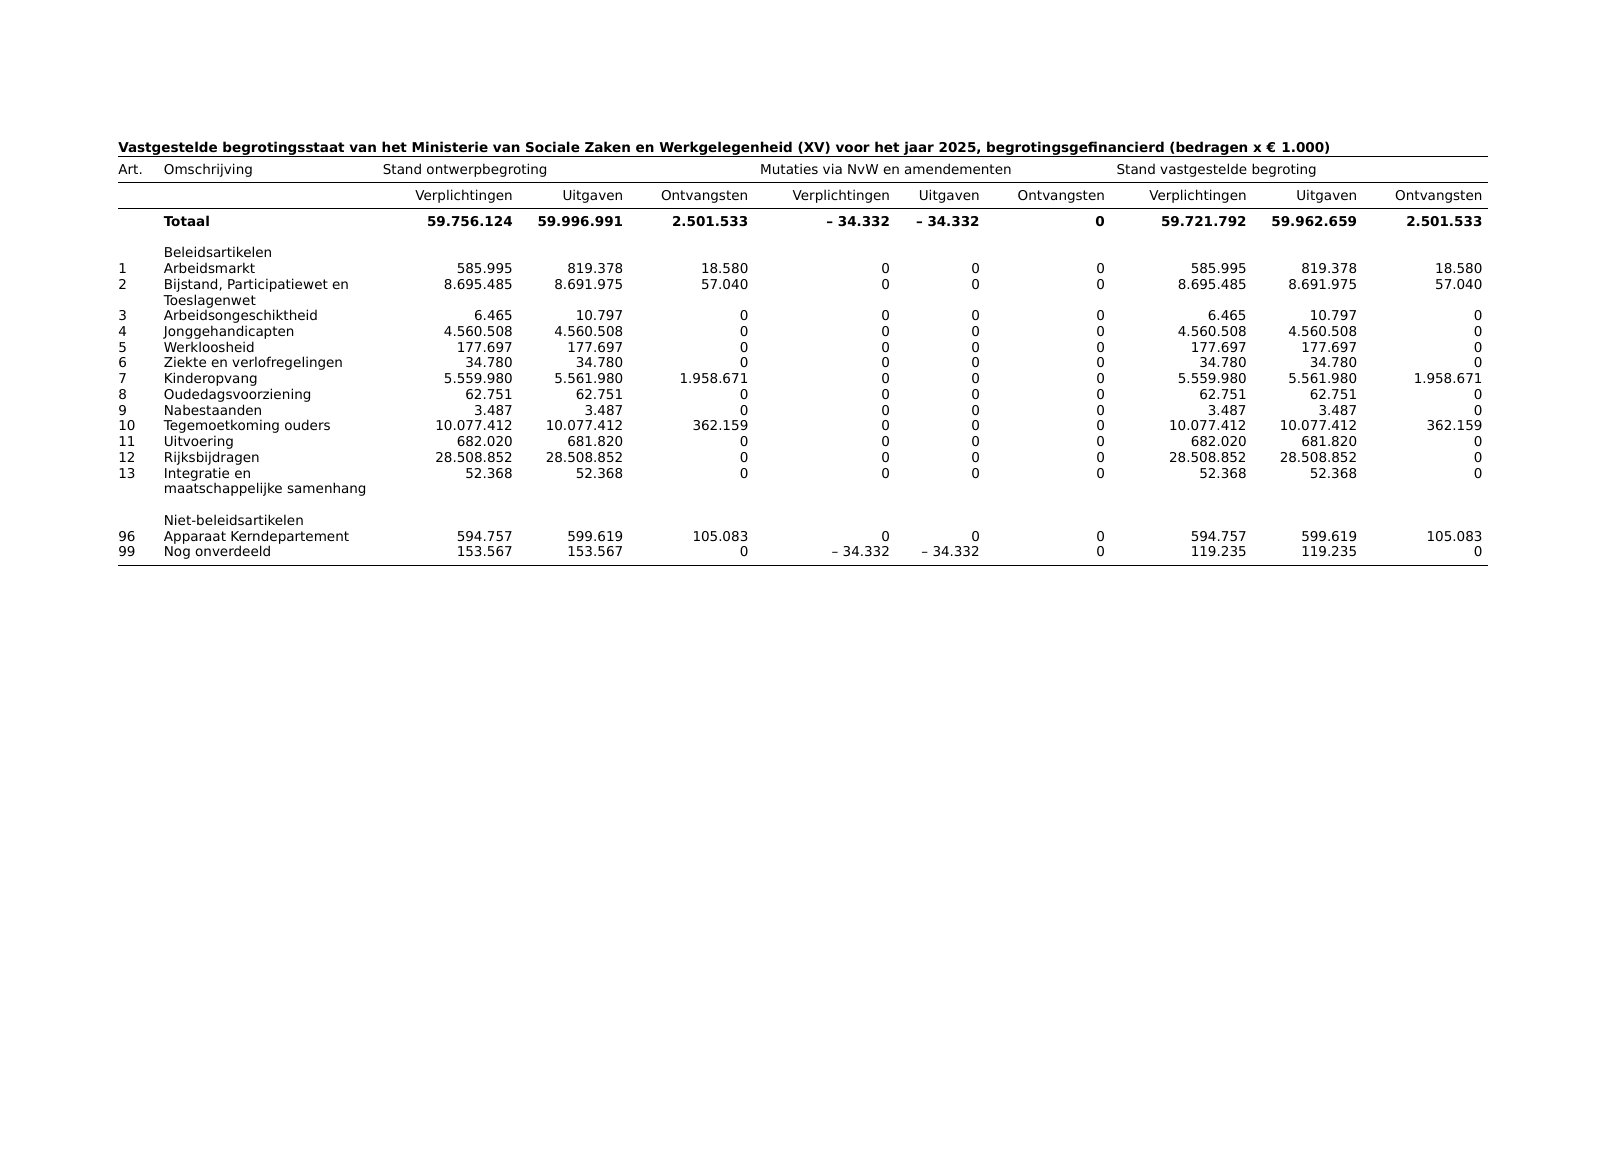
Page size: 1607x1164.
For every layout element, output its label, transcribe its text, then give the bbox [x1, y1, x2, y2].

table_cell 682.020 [1111, 434, 1252, 450]
table_cell Niet-beleidsartikelen [158, 513, 377, 528]
table_cell 0 [896, 277, 985, 308]
table_cell 0 [896, 418, 985, 434]
table_cell 153.567 [377, 544, 518, 564]
table_cell 3.487 [519, 403, 629, 418]
table_cell [1252, 513, 1363, 528]
table_cell Kinderopvang [158, 371, 377, 387]
table_cell 0 [629, 387, 754, 402]
table_cell 52.368 [1252, 465, 1363, 497]
table_cell [629, 245, 754, 261]
table_cell 0 [754, 371, 896, 387]
table_cell 0 [985, 324, 1111, 339]
table_cell [519, 513, 629, 528]
table_cell 0 [754, 277, 896, 308]
table_cell 0 [985, 308, 1111, 324]
table_cell [377, 230, 518, 245]
table_cell 0 [896, 450, 985, 465]
table_cell [896, 230, 985, 245]
table_cell 6.465 [377, 308, 518, 324]
table_cell [1252, 245, 1363, 261]
table_cell 682.020 [377, 434, 518, 450]
table_cell 0 [1363, 324, 1488, 339]
table_cell Uitgaven [1252, 183, 1363, 208]
table_cell 52.368 [1111, 465, 1252, 497]
table_cell 52.368 [377, 465, 518, 497]
table_cell 3.487 [1111, 403, 1252, 418]
table_cell [1252, 497, 1363, 513]
table_cell Integratie en maatschappelijke samenhang [158, 465, 377, 497]
table_cell 0 [985, 355, 1111, 371]
table_cell 0 [754, 324, 896, 339]
table_cell Apparaat Kerndepartement [158, 528, 377, 544]
table_cell [896, 497, 985, 513]
table_cell 0 [1363, 340, 1488, 355]
table_cell [377, 513, 518, 528]
table_cell 62.751 [1111, 387, 1252, 402]
table_cell 681.820 [1252, 434, 1363, 450]
table_cell Verplichtingen [754, 183, 896, 208]
table_cell 5.559.980 [377, 371, 518, 387]
table_cell 5.559.980 [1111, 371, 1252, 387]
table_cell 62.751 [519, 387, 629, 402]
table_cell 0 [985, 209, 1111, 229]
table_cell 819.378 [519, 261, 629, 277]
table_cell 177.697 [519, 340, 629, 355]
table_cell 9 [118, 403, 158, 418]
table_cell Totaal [158, 209, 377, 229]
table_cell 0 [985, 340, 1111, 355]
table_cell 0 [629, 324, 754, 339]
table_cell 0 [1363, 434, 1488, 450]
table_cell [158, 183, 377, 208]
table_cell [1111, 513, 1252, 528]
table_cell 62.751 [1252, 387, 1363, 402]
table_cell 0 [896, 387, 985, 402]
table_cell 681.820 [519, 434, 629, 450]
table_cell [985, 513, 1111, 528]
table_cell [377, 245, 518, 261]
table_cell 119.235 [1111, 544, 1252, 564]
table_cell 8.691.975 [1252, 277, 1363, 308]
table_cell 2.501.533 [629, 209, 754, 229]
table_cell Stand vastgestelde begroting [1111, 157, 1488, 182]
table_cell 0 [896, 261, 985, 277]
table_cell 59.996.991 [519, 209, 629, 229]
table_cell 0 [754, 340, 896, 355]
table_cell 0 [896, 465, 985, 497]
table_cell 59.721.792 [1111, 209, 1252, 229]
table_cell [1111, 230, 1252, 245]
table_cell Arbeidsmarkt [158, 261, 377, 277]
table_cell 10.797 [1252, 308, 1363, 324]
table_cell 0 [896, 355, 985, 371]
table_cell 0 [896, 340, 985, 355]
table_cell 0 [985, 450, 1111, 465]
table_cell 105.083 [1363, 528, 1488, 544]
table_cell 4.560.508 [1252, 324, 1363, 339]
table_cell 0 [629, 450, 754, 465]
table_cell 1.958.671 [629, 371, 754, 387]
table_cell 5.561.980 [1252, 371, 1363, 387]
table_cell 4 [118, 324, 158, 339]
table_cell Uitgaven [519, 183, 629, 208]
table_cell 13 [118, 465, 158, 497]
table_cell Ontvangsten [629, 183, 754, 208]
table_cell 0 [754, 261, 896, 277]
table_cell 10.077.412 [1111, 418, 1252, 434]
table_cell – 34.332 [896, 544, 985, 564]
table_cell 3.487 [1252, 403, 1363, 418]
table_cell Omschrijving [158, 157, 377, 182]
table_cell 7 [118, 371, 158, 387]
table_cell 8.695.485 [377, 277, 518, 308]
table_cell [896, 513, 985, 528]
table_cell – 34.332 [896, 209, 985, 229]
table_cell 0 [985, 528, 1111, 544]
table_cell 28.508.852 [377, 450, 518, 465]
table_cell 4.560.508 [1111, 324, 1252, 339]
table_cell 0 [1363, 465, 1488, 497]
table_cell 0 [985, 465, 1111, 497]
table_cell [985, 230, 1111, 245]
table_cell 28.508.852 [1111, 450, 1252, 465]
table_cell 52.368 [519, 465, 629, 497]
table_cell 177.697 [1252, 340, 1363, 355]
table_cell 10.077.412 [377, 418, 518, 434]
table_cell 362.159 [1363, 418, 1488, 434]
table_cell 0 [1363, 403, 1488, 418]
table_cell 0 [985, 371, 1111, 387]
table_cell Jonggehandicapten [158, 324, 377, 339]
table_cell Verplichtingen [377, 183, 518, 208]
table_cell 6 [118, 355, 158, 371]
table_cell 0 [985, 434, 1111, 450]
table_cell – 34.332 [754, 544, 896, 564]
table_cell [519, 245, 629, 261]
table_cell 2.501.533 [1363, 209, 1488, 229]
table_cell 4.560.508 [519, 324, 629, 339]
table_cell 34.780 [519, 355, 629, 371]
table_cell [118, 497, 158, 513]
table_cell 57.040 [1363, 277, 1488, 308]
table_cell 0 [985, 403, 1111, 418]
table_cell 0 [629, 434, 754, 450]
table_cell Ziekte en verlofregelingen [158, 355, 377, 371]
table_cell [985, 497, 1111, 513]
table_cell [158, 230, 377, 245]
table_cell 8 [118, 387, 158, 402]
table_cell 0 [629, 355, 754, 371]
table_cell 362.159 [629, 418, 754, 434]
table_cell 0 [896, 403, 985, 418]
table_cell [629, 230, 754, 245]
table_header Vastgestelde begrotingsstaat van het Ministerie van Sociale Zaken en Werkgelegenheid (XV) voor het jaar 2025, begrotingsgefinancierd (bedragen x € 1.000) [118, 140, 1488, 156]
table_cell 0 [629, 465, 754, 497]
table_cell 34.780 [377, 355, 518, 371]
table_cell Arbeidsongeschiktheid [158, 308, 377, 324]
table_cell 11 [118, 434, 158, 450]
table_cell 5 [118, 340, 158, 355]
table_cell 585.995 [377, 261, 518, 277]
table_cell Mutaties via NvW en amendementen [754, 157, 1111, 182]
table_cell 0 [629, 403, 754, 418]
table_cell 105.083 [629, 528, 754, 544]
table_cell Tegemoetkoming ouders [158, 418, 377, 434]
table_cell 0 [985, 261, 1111, 277]
table_cell Oudedagsvoorziening [158, 387, 377, 402]
table_cell 18.580 [629, 261, 754, 277]
table_cell 34.780 [1252, 355, 1363, 371]
table_cell 0 [754, 308, 896, 324]
table_cell 0 [896, 434, 985, 450]
table_cell Art. [118, 157, 158, 182]
table_cell 0 [754, 387, 896, 402]
table_cell 0 [985, 277, 1111, 308]
table_cell [519, 497, 629, 513]
table_cell 594.757 [1111, 528, 1252, 544]
table_cell [1363, 497, 1488, 513]
table_cell [1111, 497, 1252, 513]
table_cell 10.077.412 [1252, 418, 1363, 434]
table_cell Verplichtingen [1111, 183, 1252, 208]
table_cell 1.958.671 [1363, 371, 1488, 387]
table_cell 0 [754, 528, 896, 544]
table_cell 0 [754, 434, 896, 450]
table_cell [377, 497, 518, 513]
table_cell 28.508.852 [1252, 450, 1363, 465]
table_cell 177.697 [377, 340, 518, 355]
table_cell 96 [118, 528, 158, 544]
table_cell [1111, 245, 1252, 261]
table_cell [519, 230, 629, 245]
table_cell 0 [896, 528, 985, 544]
table_cell Nabestaanden [158, 403, 377, 418]
table_cell 0 [896, 308, 985, 324]
table_cell Rijksbijdragen [158, 450, 377, 465]
table_cell 3 [118, 308, 158, 324]
table_cell 0 [1363, 355, 1488, 371]
table_cell [754, 497, 896, 513]
table_cell 10.797 [519, 308, 629, 324]
table_cell [754, 230, 896, 245]
table_cell [118, 245, 158, 261]
table_cell Ontvangsten [985, 183, 1111, 208]
table_cell 99 [118, 544, 158, 564]
table_cell 177.697 [1111, 340, 1252, 355]
table_cell 0 [629, 544, 754, 564]
table_cell 1 [118, 261, 158, 277]
table_cell [1252, 230, 1363, 245]
table_cell Stand ontwerpbegroting [377, 157, 754, 182]
table_cell 119.235 [1252, 544, 1363, 564]
table_cell 6.465 [1111, 308, 1252, 324]
table_cell 59.756.124 [377, 209, 518, 229]
table_cell 0 [1363, 544, 1488, 564]
table_cell 819.378 [1252, 261, 1363, 277]
table_cell 4.560.508 [377, 324, 518, 339]
table_cell [1363, 245, 1488, 261]
table_cell 0 [896, 324, 985, 339]
table_cell [629, 513, 754, 528]
table_cell [118, 183, 158, 208]
table_cell 62.751 [377, 387, 518, 402]
table_cell 585.995 [1111, 261, 1252, 277]
table_cell – 34.332 [754, 209, 896, 229]
table_cell 0 [985, 387, 1111, 402]
table_cell [1363, 513, 1488, 528]
table_cell 599.619 [1252, 528, 1363, 544]
table_cell 0 [754, 465, 896, 497]
table_cell 0 [896, 371, 985, 387]
table_cell 10.077.412 [519, 418, 629, 434]
table_cell [754, 245, 896, 261]
table_cell 0 [754, 403, 896, 418]
table_cell 34.780 [1111, 355, 1252, 371]
table_cell 18.580 [1363, 261, 1488, 277]
table_cell 0 [1363, 387, 1488, 402]
table_cell 0 [985, 418, 1111, 434]
table_cell 10 [118, 418, 158, 434]
table_cell 0 [1363, 308, 1488, 324]
table_cell 0 [1363, 450, 1488, 465]
table_cell [629, 497, 754, 513]
table_cell [158, 497, 377, 513]
table_cell 0 [754, 355, 896, 371]
table_cell 8.695.485 [1111, 277, 1252, 308]
table_cell [896, 245, 985, 261]
table_cell Werkloosheid [158, 340, 377, 355]
table_cell Uitgaven [896, 183, 985, 208]
table_cell 28.508.852 [519, 450, 629, 465]
table_cell Ontvangsten [1363, 183, 1488, 208]
table_cell 2 [118, 277, 158, 308]
table_cell 8.691.975 [519, 277, 629, 308]
table_cell [754, 513, 896, 528]
table_cell [118, 513, 158, 528]
table_cell 0 [985, 544, 1111, 564]
table_cell [985, 245, 1111, 261]
table_cell Beleidsartikelen [158, 245, 377, 261]
table_cell 594.757 [377, 528, 518, 544]
table_cell 0 [629, 308, 754, 324]
table_cell [118, 209, 158, 229]
table_cell 0 [629, 340, 754, 355]
table_cell [1363, 230, 1488, 245]
table_cell 153.567 [519, 544, 629, 564]
table_cell 57.040 [629, 277, 754, 308]
table_cell 12 [118, 450, 158, 465]
table_cell Bijstand, Participatiewet en Toeslagenwet [158, 277, 377, 308]
table_cell 599.619 [519, 528, 629, 544]
table_cell 5.561.980 [519, 371, 629, 387]
table_cell 0 [754, 418, 896, 434]
table_cell 3.487 [377, 403, 518, 418]
table_cell Uitvoering [158, 434, 377, 450]
table_cell Nog onverdeeld [158, 544, 377, 564]
table_cell [118, 230, 158, 245]
table_cell 59.962.659 [1252, 209, 1363, 229]
table_cell 0 [754, 450, 896, 465]
